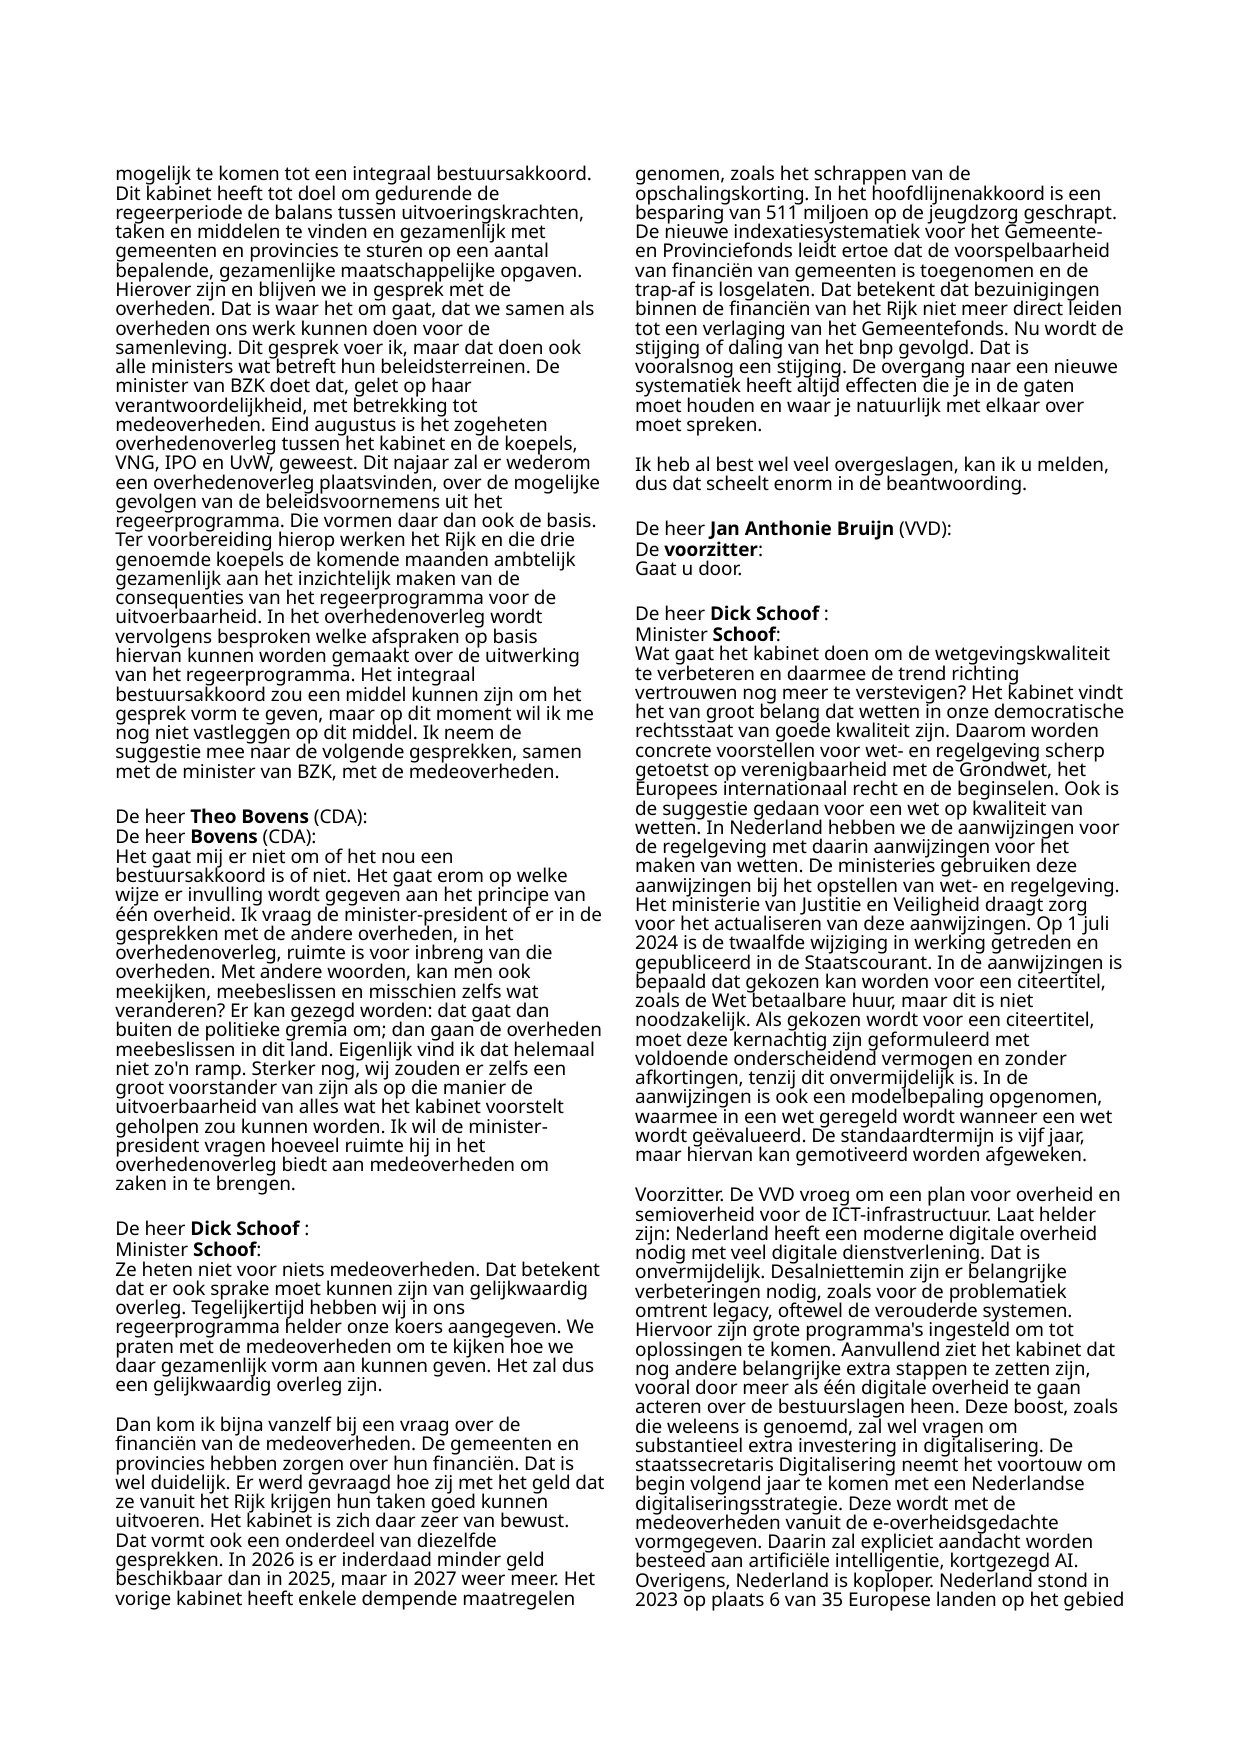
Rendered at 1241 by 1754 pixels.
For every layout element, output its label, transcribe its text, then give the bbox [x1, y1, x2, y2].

text Minister Schoof: [115, 1241, 605, 1261]
text De heer Jan Anthonie Bruijn (VVD): [635, 515, 1125, 541]
text De heer Bovens (CDA): [115, 828, 605, 848]
text Dan kom ik bijna vanzelf bij een vraag over de financiën van de medeoverheden. De gemeenten en provincies hebben zorgen over hun financiën. Dat is wel duidelijk. Er werd gevraagd hoe zij met het geld dat ze vanuit het Rijk krijgen hun taken goed kunnen uitvoeren. Het kabinet is zich daar zeer van bewust. Dat vormt ook een onderdeel van diezelfde gesprekken. In 2026 is er inderdaad minder geld beschikbaar dan in 2025, maar in 2027 weer meer. Het vorige kabinet heeft enkele dempende maatregelen [115, 1416, 605, 1609]
text Voorzitter. De VVD vroeg om een plan voor overheid en semioverheid voor de ICT-infrastructuur. Laat helder zijn: Nederland heeft een moderne digitale overheid nodig met veel digitale dienstverlening. Dat is onvermijdelijk. Desalniettemin zijn er belangrijke verbeteringen nodig, zoals voor de problematiek omtrent legacy, oftewel de verouderde systemen. Hiervoor zijn grote programma's ingesteld om tot oplossingen te komen. Aanvullend ziet het kabinet dat nog andere belangrijke extra stappen te zetten zijn, vooral door meer als één digitale overheid te gaan acteren over de bestuurslagen heen. Deze boost, zoals die weleens is genoemd, zal wel vragen om substantieel extra investering in digitalisering. De staatssecretaris Digitalisering neemt het voortouw om begin volgend jaar te komen met een Nederlandse digitaliseringsstrategie. Deze wordt met de medeoverheden vanuit de e-overheidsgedachte vormgegeven. Daarin zal expliciet aandacht worden besteed aan artificiële intelligentie, kortgezegd AI. Overigens, Nederland is koploper. Nederland stond in 2023 op plaats 6 van 35 Europese landen op het gebied [635, 1186, 1125, 1610]
text Het gaat mij er niet om of het nou een bestuursakkoord is of niet. Het gaat erom op welke wijze er invulling wordt gegeven aan het principe van één overheid. Ik vraag de minister-president of er in de gesprekken met de andere overheden, in het overhedenoverleg, ruimte is voor inbreng van die overheden. Met andere woorden, kan men ook meekijken, meebeslissen en misschien zelfs wat veranderen? Er kan gezegd worden: dat gaat dan buiten de politieke gremia om; dan gaan de overheden meebeslissen in dit land. Eigenlijk vind ik dat helemaal niet zo'n ramp. Sterker nog, wij zouden er zelfs een groot voorstander van zijn als op die manier de uitvoerbaarheid van alles wat het kabinet voorstelt geholpen zou kunnen worden. Ik wil de minister-president vragen hoeveel ruimte hij in het overhedenoverleg biedt aan medeoverheden om zaken in te brengen. [115, 848, 605, 1195]
text Wat gaat het kabinet doen om de wetgevingskwaliteit te verbeteren en daarmee de trend richting vertrouwen nog meer te verstevigen? Het kabinet vindt het van groot belang dat wetten in onze democratische rechtsstaat van goede kwaliteit zijn. Daarom worden concrete voorstellen voor wet- en regelgeving scherp getoetst op verenigbaarheid met de Grondwet, het Europees internationaal recht en de beginselen. Ook is de suggestie gedaan voor een wet op kwaliteit van wetten. In Nederland hebben we de aanwijzingen voor de regelgeving met daarin aanwijzingen voor het maken van wetten. De ministeries gebruiken deze aanwijzingen bij het opstellen van wet- en regelgeving. Het ministerie van Justitie en Veiligheid draagt zorg voor het actualiseren van deze aanwijzingen. Op 1 juli 2024 is de twaalfde wijziging in werking getreden en gepubliceerd in de Staatscourant. In de aanwijzingen is bepaald dat gekozen kan worden voor een citeertitel, zoals de Wet betaalbare huur, maar dit is niet noodzakelijk. Als gekozen wordt voor een citeertitel, moet deze kernachtig zijn geformuleerd met voldoende onderscheidend vermogen en zonder afkortingen, tenzij dit onvermijdelijk is. In de aanwijzingen is ook een modelbepaling opgenomen, waarmee in een wet geregeld wordt wanneer een wet wordt geëvalueerd. De standaardtermijn is vijf jaar, maar hiervan kan gemotiveerd worden afgeweken. [635, 645, 1125, 1166]
text De heer Dick Schoof : [635, 600, 1125, 626]
text Gaat u door. [635, 560, 1125, 579]
text De heer Dick Schoof : [115, 1216, 605, 1241]
text genomen, zoals het schrappen van de opschalingskorting. In het hoofdlijnenakkoord is een besparing van 511 miljoen op de jeugdzorg geschrapt. De nieuwe indexatiesystematiek voor het Gemeente- en Provinciefonds leidt ertoe dat de voorspelbaarheid van financiën van gemeenten is toegenomen en de trap-af is losgelaten. Dat betekent dat bezuinigingen binnen de financiën van het Rijk niet meer direct leiden tot een verlaging van het Gemeentefonds. Nu wordt de stijging of daling van het bnp gevolgd. Dat is vooralsnog een stijging. De overgang naar een nieuwe systematiek heeft altijd effecten die je in de gaten moet houden en waar je natuurlijk met elkaar over moet spreken. [635, 165, 1125, 435]
text De heer Theo Bovens (CDA): [115, 803, 605, 828]
text mogelijk te komen tot een integraal bestuursakkoord. Dit kabinet heeft tot doel om gedurende de regeerperiode de balans tussen uitvoeringskrachten, taken en middelen te vinden en gezamenlijk met gemeenten en provincies te sturen op een aantal bepalende, gezamenlijke maatschappelijke opgaven. Hierover zijn en blijven we in gesprek met de overheden. Dat is waar het om gaat, dat we samen als overheden ons werk kunnen doen voor de samenleving. Dit gesprek voer ik, maar dat doen ook alle ministers wat betreft hun beleidsterreinen. De minister van BZK doet dat, gelet op haar verantwoordelijkheid, met betrekking tot medeoverheden. Eind augustus is het zogeheten overhedenoverleg tussen het kabinet en de koepels, VNG, IPO en UvW, geweest. Dit najaar zal er wederom een overhedenoverleg plaatsvinden, over de mogelijke gevolgen van de beleidsvoornemens uit het regeerprogramma. Die vormen daar dan ook de basis. Ter voorbereiding hierop werken het Rijk en die drie genoemde koepels de komende maanden ambtelijk gezamenlijk aan het inzichtelijk maken van de consequenties van het regeerprogramma voor de uitvoerbaarheid. In het overhedenoverleg wordt vervolgens besproken welke afspraken op basis hiervan kunnen worden gemaakt over de uitwerking van het regeerprogramma. Het integraal bestuursakkoord zou een middel kunnen zijn om het gesprek vorm te geven, maar op dit moment wil ik me nog niet vastleggen op dit middel. Ik neem de suggestie mee naar de volgende gesprekken, samen met de minister van BZK, met de medeoverheden. [115, 165, 605, 782]
text Minister Schoof: [635, 626, 1125, 645]
text Ik heb al best wel veel overgeslagen, kan ik u melden, dus dat scheelt enorm in de beantwoording. [635, 456, 1125, 494]
text Ze heten niet voor niets medeoverheden. Dat betekent dat er ook sprake moet kunnen zijn van gelijkwaardig overleg. Tegelijkertijd hebben wij in ons regeerprogramma helder onze koers aangegeven. We praten met de medeoverheden om te kijken hoe we daar gezamenlijk vorm aan kunnen geven. Het zal dus een gelijkwaardig overleg zijn. [115, 1261, 605, 1395]
text De voorzitter: [635, 541, 1125, 560]
